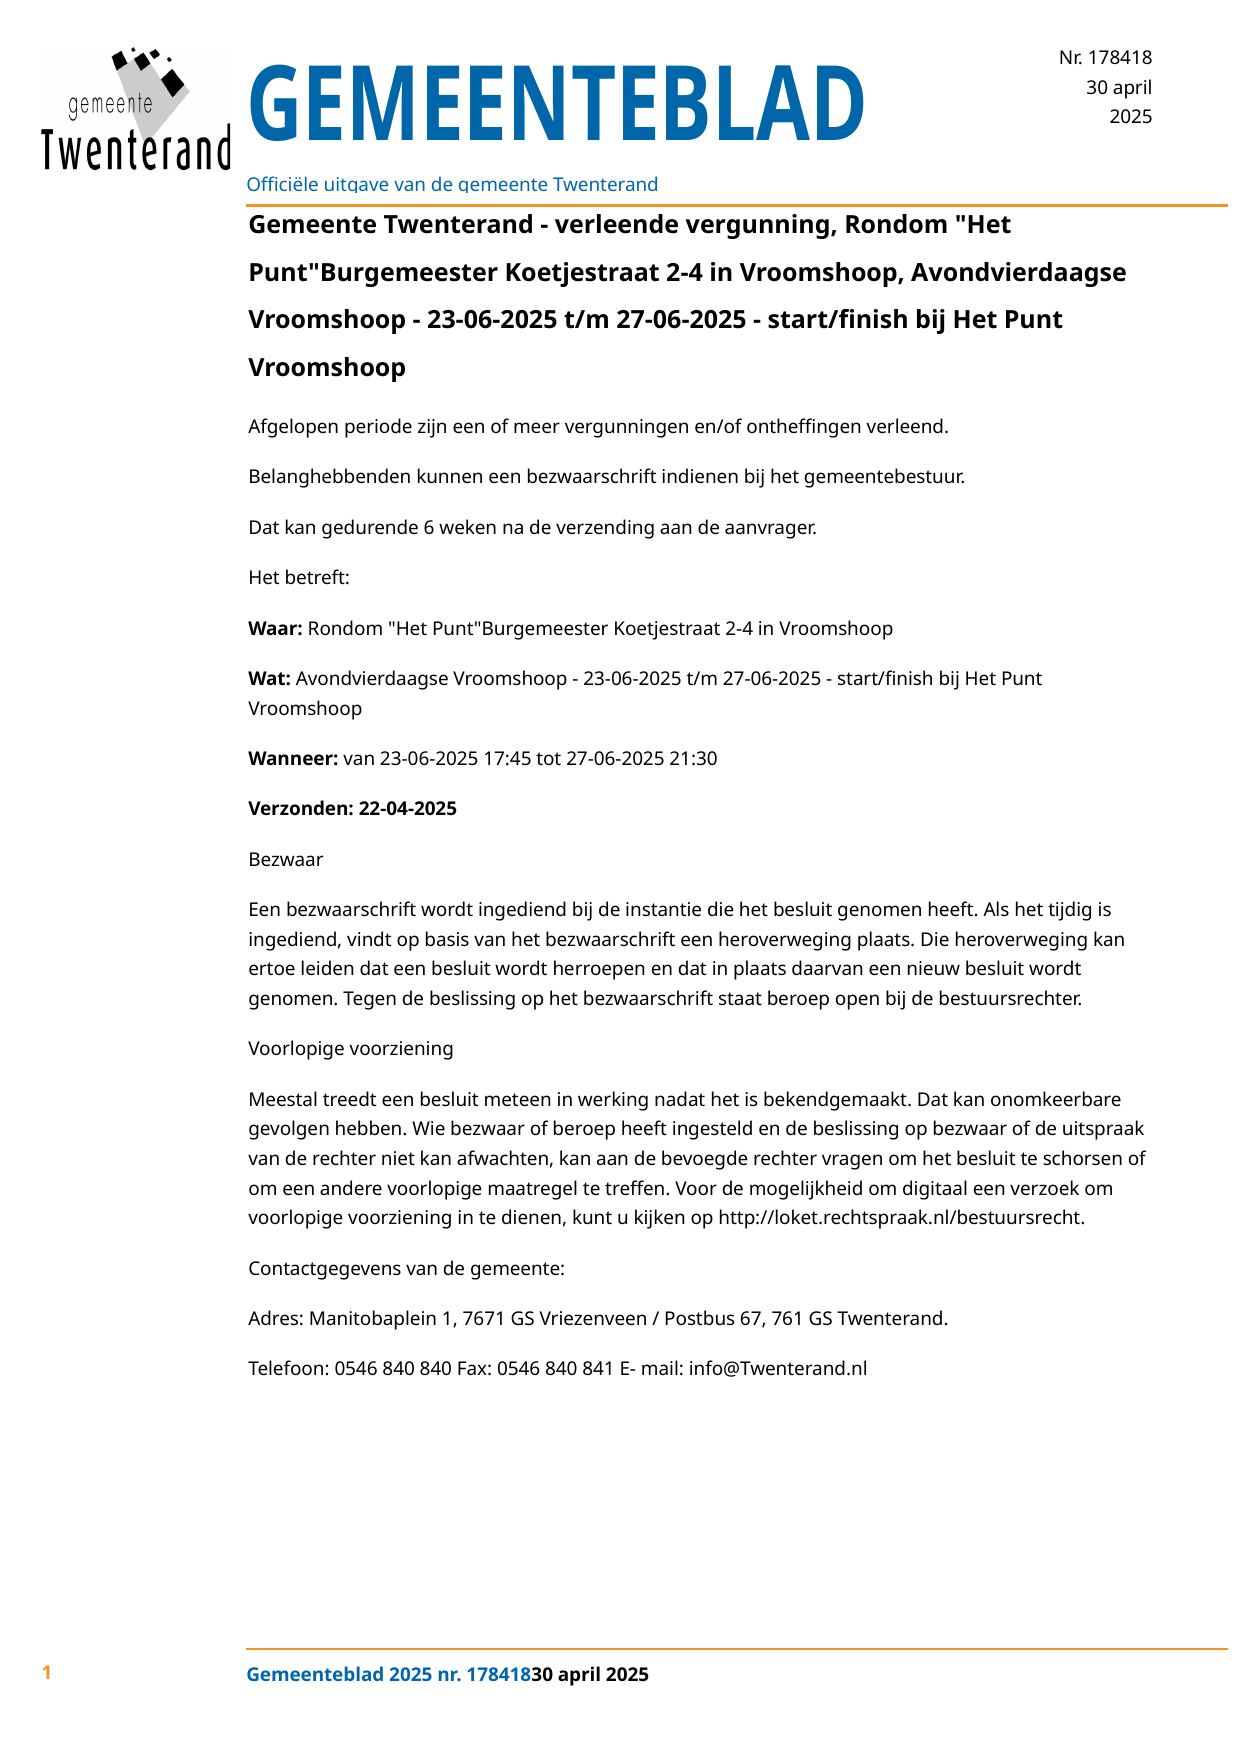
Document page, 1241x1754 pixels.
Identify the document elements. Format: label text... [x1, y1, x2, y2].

text Wanneer: van 23-06-2025 17:45 tot 27-06-2025 21:30 [248, 745, 1152, 771]
text Een bezwaarschrift wordt ingediend bij de instantie die het besluit genomen heeft. Als het tijdig is ingediend, vindt op basis van het bezwaarschrift een heroverweging plaats. Die heroverweging kan ertoe leiden dat een besluit wordt herroepen en dat in plaats daarvan een nieuw besluit wordt genomen. Tegen de beslissing op het bezwaarschrift staat beroep open bij de bestuursrechter. [248, 896, 1152, 1011]
text Bezwaar [248, 846, 1152, 872]
text Afgelopen periode zijn een of meer vergunningen en/of ontheffingen verleend. [248, 413, 1152, 439]
text Meestal treedt een besluit meteen in werking nadat het is bekendgemaakt. Dat kan onomkeerbare gevolgen hebben. Wie bezwaar of beroep heeft ingesteld en de beslissing op bezwaar of de uitspraak van de rechter niet kan afwachten, kan aan de bevoegde rechter vragen om het besluit te schorsen of om een andere voorlopige maatregel te treffen. Voor de mogelijkheid om digitaal een verzoek om voorlopige voorziening in te dienen, kunt u kijken op http://loket.rechtspraak.nl/bestuursrecht. [248, 1086, 1152, 1230]
text Belanghebbenden kunnen een bezwaarschrift indienen bij het gemeentebestuur. [248, 463, 1152, 489]
text Verzonden: 22-04-2025 [248, 796, 1152, 821]
text Het betreft: [248, 564, 1152, 590]
text Voorlopige voorziening [248, 1036, 1152, 1061]
text Wat: Avondvierdaagse Vroomshoop - 23-06-2025 t/m 27-06-2025 - start/finish bij Het Punt Vroomshoop [248, 665, 1152, 721]
text Dat kan gedurende 6 weken na de verzending aan de aanvrager. [248, 514, 1152, 540]
text Gemeente Twenterand - verleende vergunning, Rondom "Het Punt"Burgemeester Koetjestraat 2-4 in Vroomshoop, Avondvierdaagse Vroomshoop - 23-06-2025 t/m 27-06-2025 - start/finish bij Het Punt Vroomshoop [248, 207, 1152, 384]
text Telefoon: 0546 840 840 Fax: 0546 840 841 E- mail: info@Twenterand.nl [248, 1356, 1152, 1381]
text Adres: Manitobaplein 1, 7671 GS Vriezenveen / Postbus 67, 761 GS Twenterand. [248, 1305, 1152, 1331]
picture [41, 47, 231, 172]
text Waar: Rondom "Het Punt"Burgemeester Koetjestraat 2-4 in Vroomshoop [248, 615, 1152, 641]
text Contactgegevens van de gemeente: [248, 1255, 1152, 1281]
